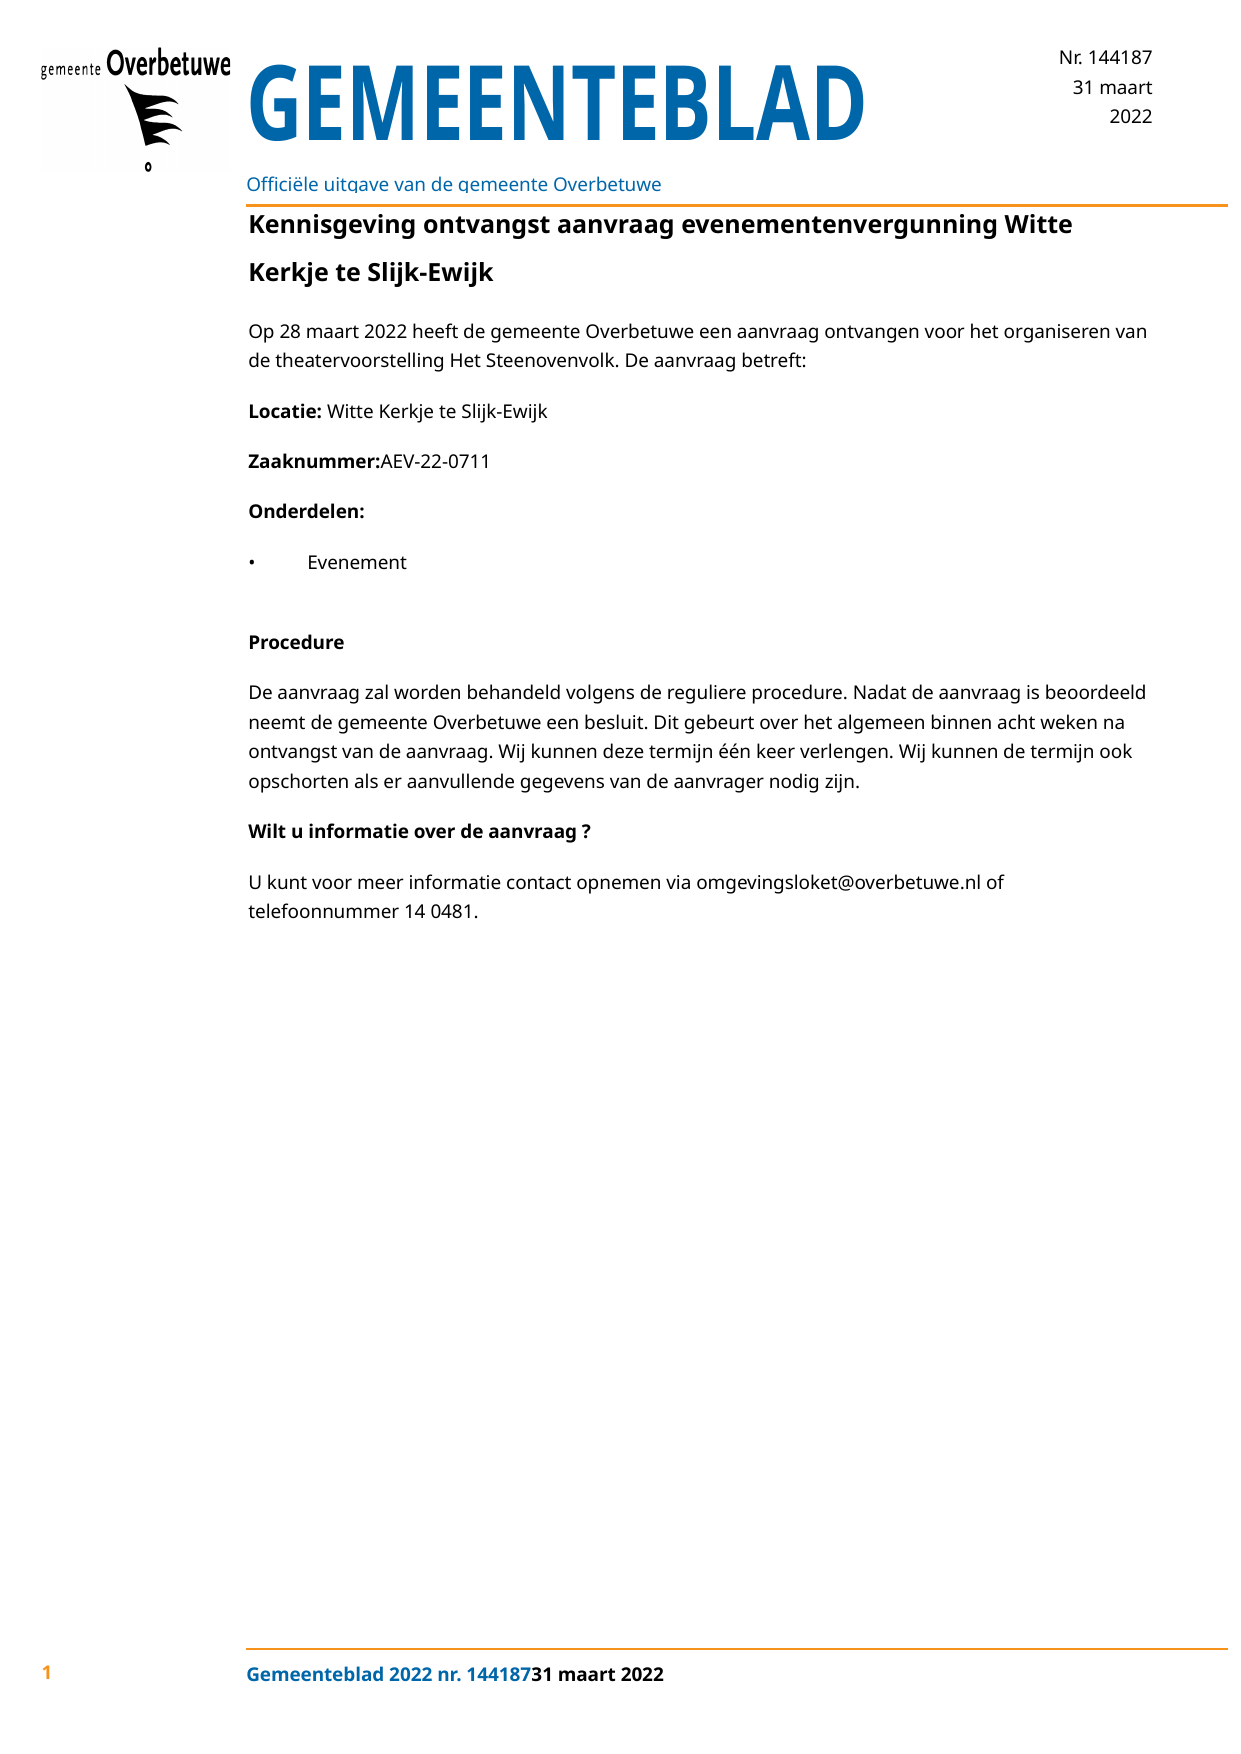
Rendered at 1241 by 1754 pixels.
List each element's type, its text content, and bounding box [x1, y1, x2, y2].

text De aanvraag zal worden behandeld volgens de reguliere procedure. Nadat de aanvraag is beoordeeld neemt de gemeente Overbetuwe een besluit. Dit gebeurt over het algemeen binnen acht weken na ontvangst van de aanvraag. Wij kunnen deze termijn één keer verlengen. Wij kunnen de termijn ook opschorten als er aanvullende gegevens van de aanvrager nodig zijn. [248, 679, 1152, 794]
text Kennisgeving ontvangst aanvraag evenementenvergunning Witte Kerkje te Slijk-Ewijk [248, 207, 1152, 288]
text Op 28 maart 2022 heeft de gemeente Overbetuwe een aanvraag ontvangen voor het organiseren van de theatervoorstelling Het Steenovenvolk. De aanvraag betreft: [248, 318, 1152, 373]
text U kunt voor meer informatie contact opnemen via omgevingsloket@overbetuwe.nl of telefoonnummer 14 0481. [248, 869, 1152, 924]
text Onderdelen: [248, 499, 1152, 524]
text Wilt u informatie over de aanvraag ? [248, 819, 1152, 844]
text Procedure [248, 629, 1152, 655]
text Zaaknummer:AEV-22-0711 [248, 448, 1152, 474]
picture [41, 47, 231, 172]
text Locatie: Witte Kerkje te Slijk-Ewijk [248, 398, 1152, 424]
list Evenement [248, 549, 1152, 575]
